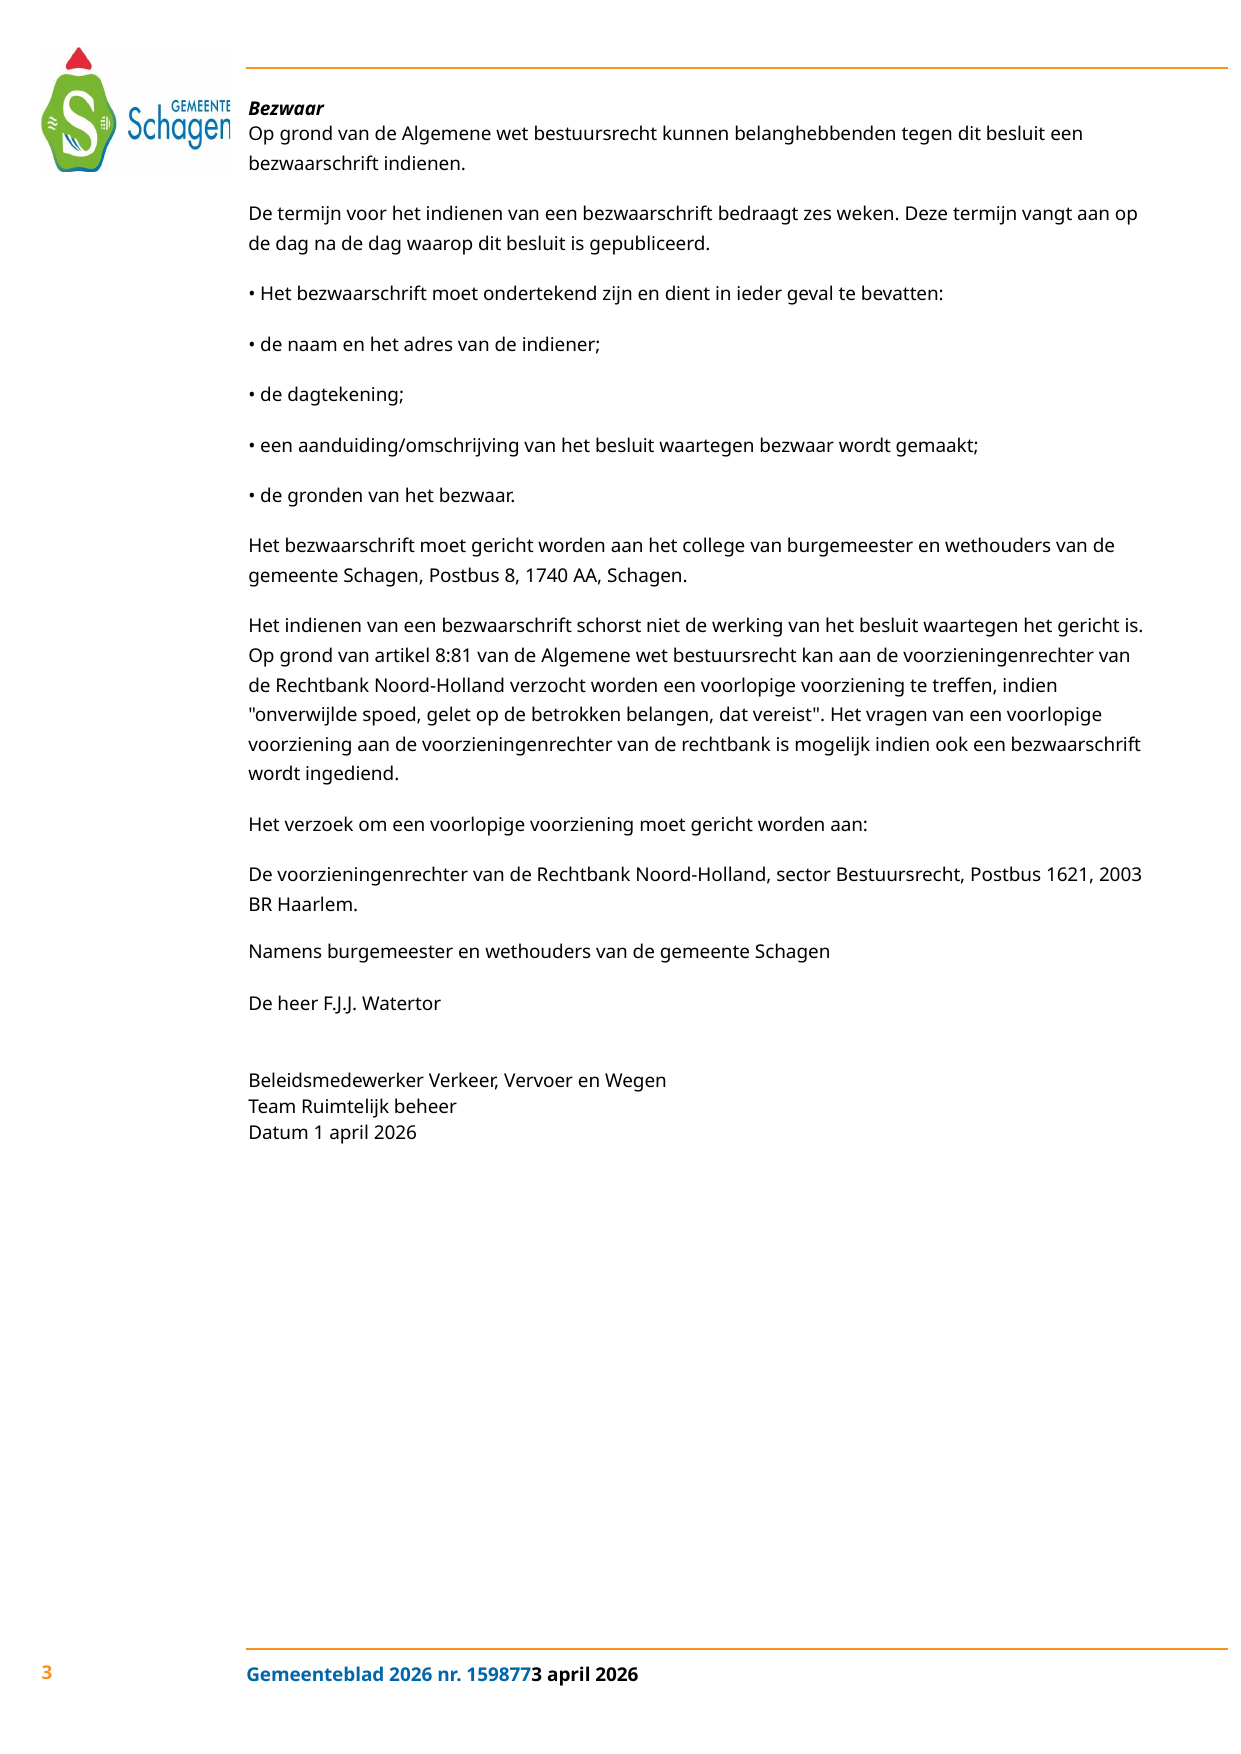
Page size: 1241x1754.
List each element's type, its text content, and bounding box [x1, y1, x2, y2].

picture [41, 47, 231, 172]
text Namens burgemeester en wethouders van de gemeente Schagen [248, 939, 1152, 964]
text • de naam en het adres van de indiener; [248, 331, 1152, 357]
text Op grond van de Algemene wet bestuursrecht kunnen belanghebbenden tegen dit besluit een bezwaarschrift indienen. [248, 121, 1152, 176]
text Bezwaar [248, 95, 1152, 121]
text Het verzoek om een voorlopige voorziening moet gericht worden aan: [248, 811, 1152, 837]
text De heer F.J.J. Watertor [248, 990, 1152, 1016]
text • de gronden van het bezwaar. [248, 482, 1152, 508]
text Beleidsmedewerker Verkeer, Vervoer en Wegen [248, 1067, 1152, 1093]
text Team Ruimtelijk beheer [248, 1093, 1152, 1119]
text • Het bezwaarschrift moet ondertekend zijn en dient in ieder geval te bevatten: [248, 281, 1152, 306]
text • de dagtekening; [248, 381, 1152, 407]
text De voorzieningenrechter van de Rechtbank Noord-Holland, sector Bestuursrecht, Postbus 1621, 2003 BR Haarlem. [248, 861, 1152, 917]
text De termijn voor het indienen van een bezwaarschrift bedraagt zes weken. Deze termijn vangt aan op de dag na de dag waarop dit besluit is gepubliceerd. [248, 201, 1152, 256]
text • een aanduiding/omschrijving van het besluit waartegen bezwaar wordt gemaakt; [248, 432, 1152, 457]
text Het bezwaarschrift moet gericht worden aan het college van burgemeester en wethouders van de gemeente Schagen, Postbus 8, 1740 AA, Schagen. [248, 533, 1152, 588]
text Het indienen van een bezwaarschrift schorst niet de werking van het besluit waartegen het gericht is. Op grond van artikel 8:81 van de Algemene wet bestuursrecht kan aan de voorzieningenrechter van de Rechtbank Noord-Holland verzocht worden een voorlopige voorziening te treffen, indien "onverwijlde spoed, gelet op de betrokken belangen, dat vereist". Het vragen van een voorlopige voorziening aan de voorzieningenrechter van de rechtbank is mogelijk indien ook een bezwaarschrift wordt ingediend. [248, 613, 1152, 786]
text Datum 1 april 2026 [248, 1119, 1152, 1144]
